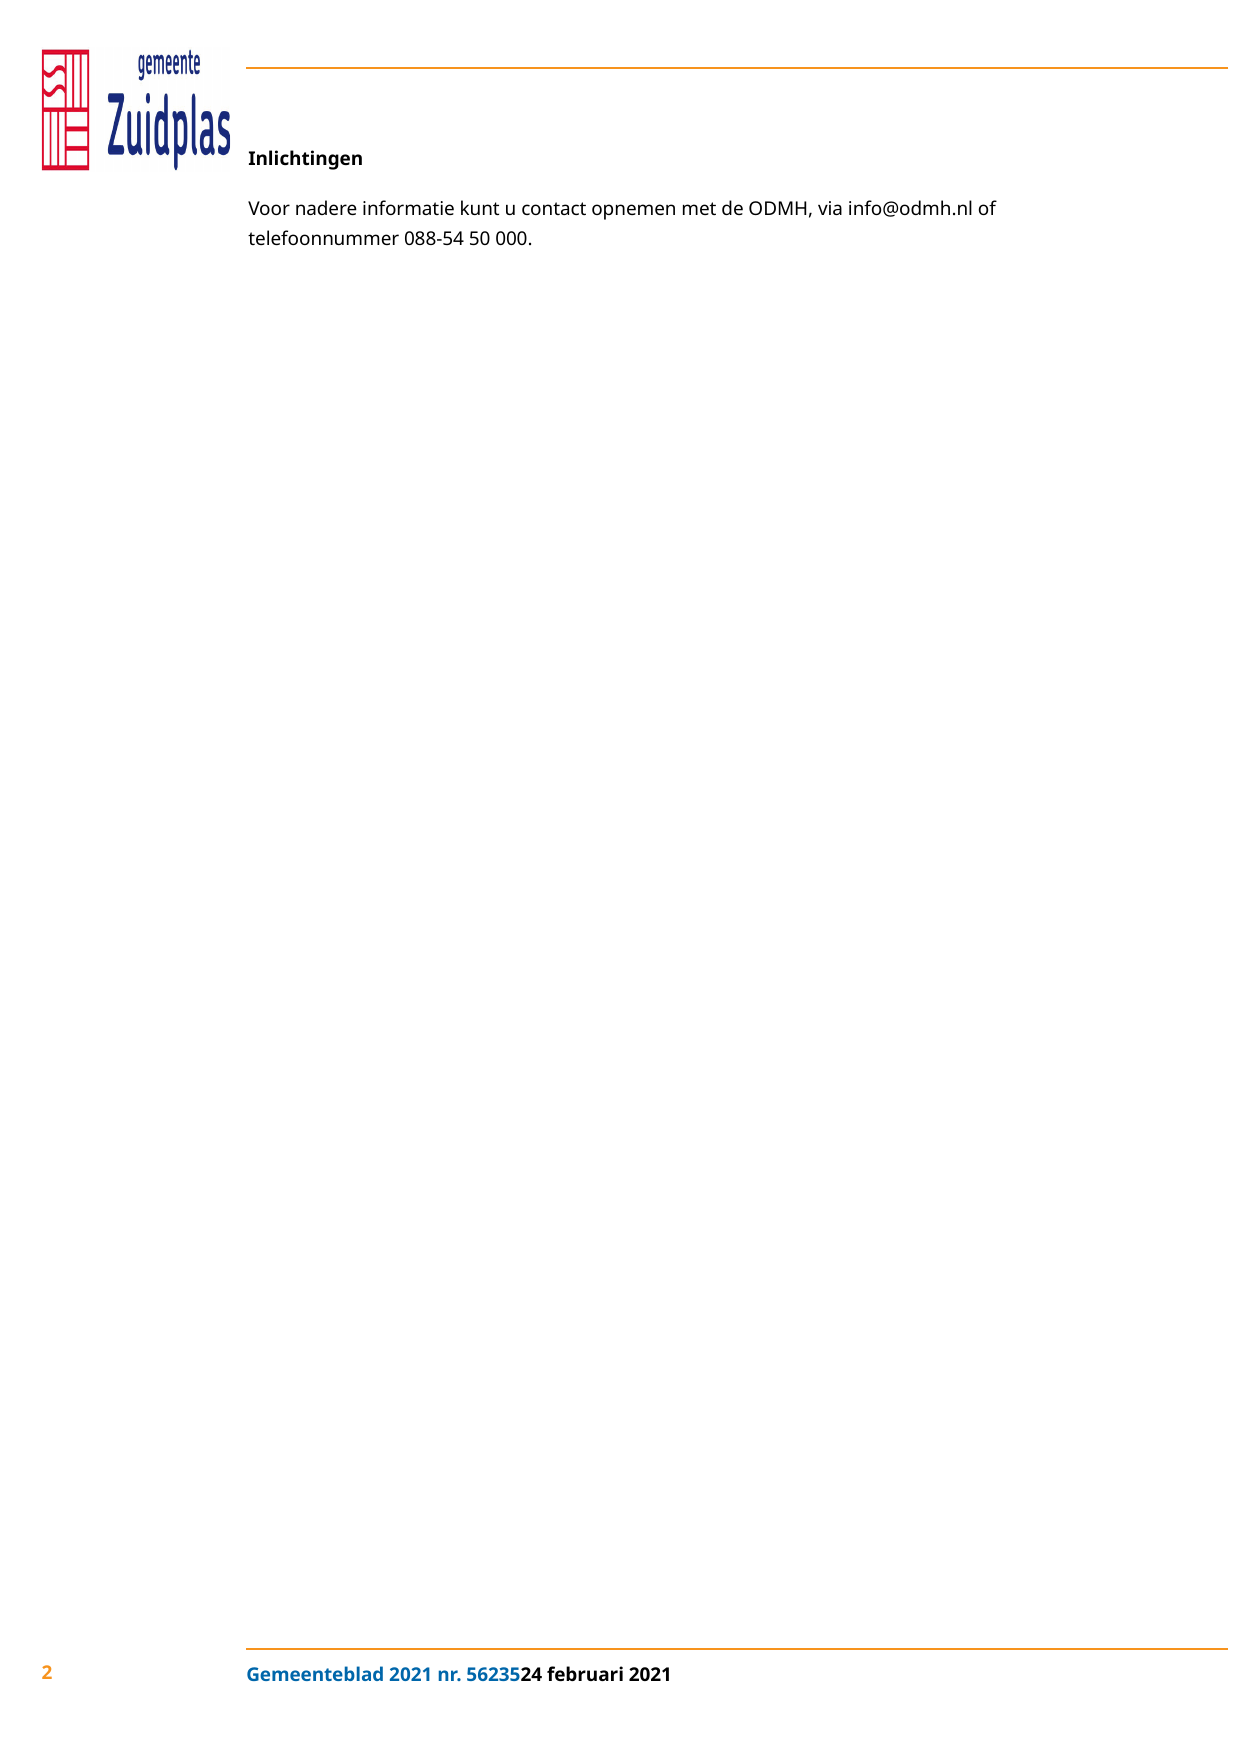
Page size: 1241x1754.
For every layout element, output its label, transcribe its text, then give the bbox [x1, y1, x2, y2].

text Voor nadere informatie kunt u contact opnemen met de ODMH, via info@odmh.nl of telefoonnummer 088-54 50 000. [248, 196, 1152, 251]
picture [41, 47, 231, 172]
text Inlichtingen [248, 145, 1152, 171]
